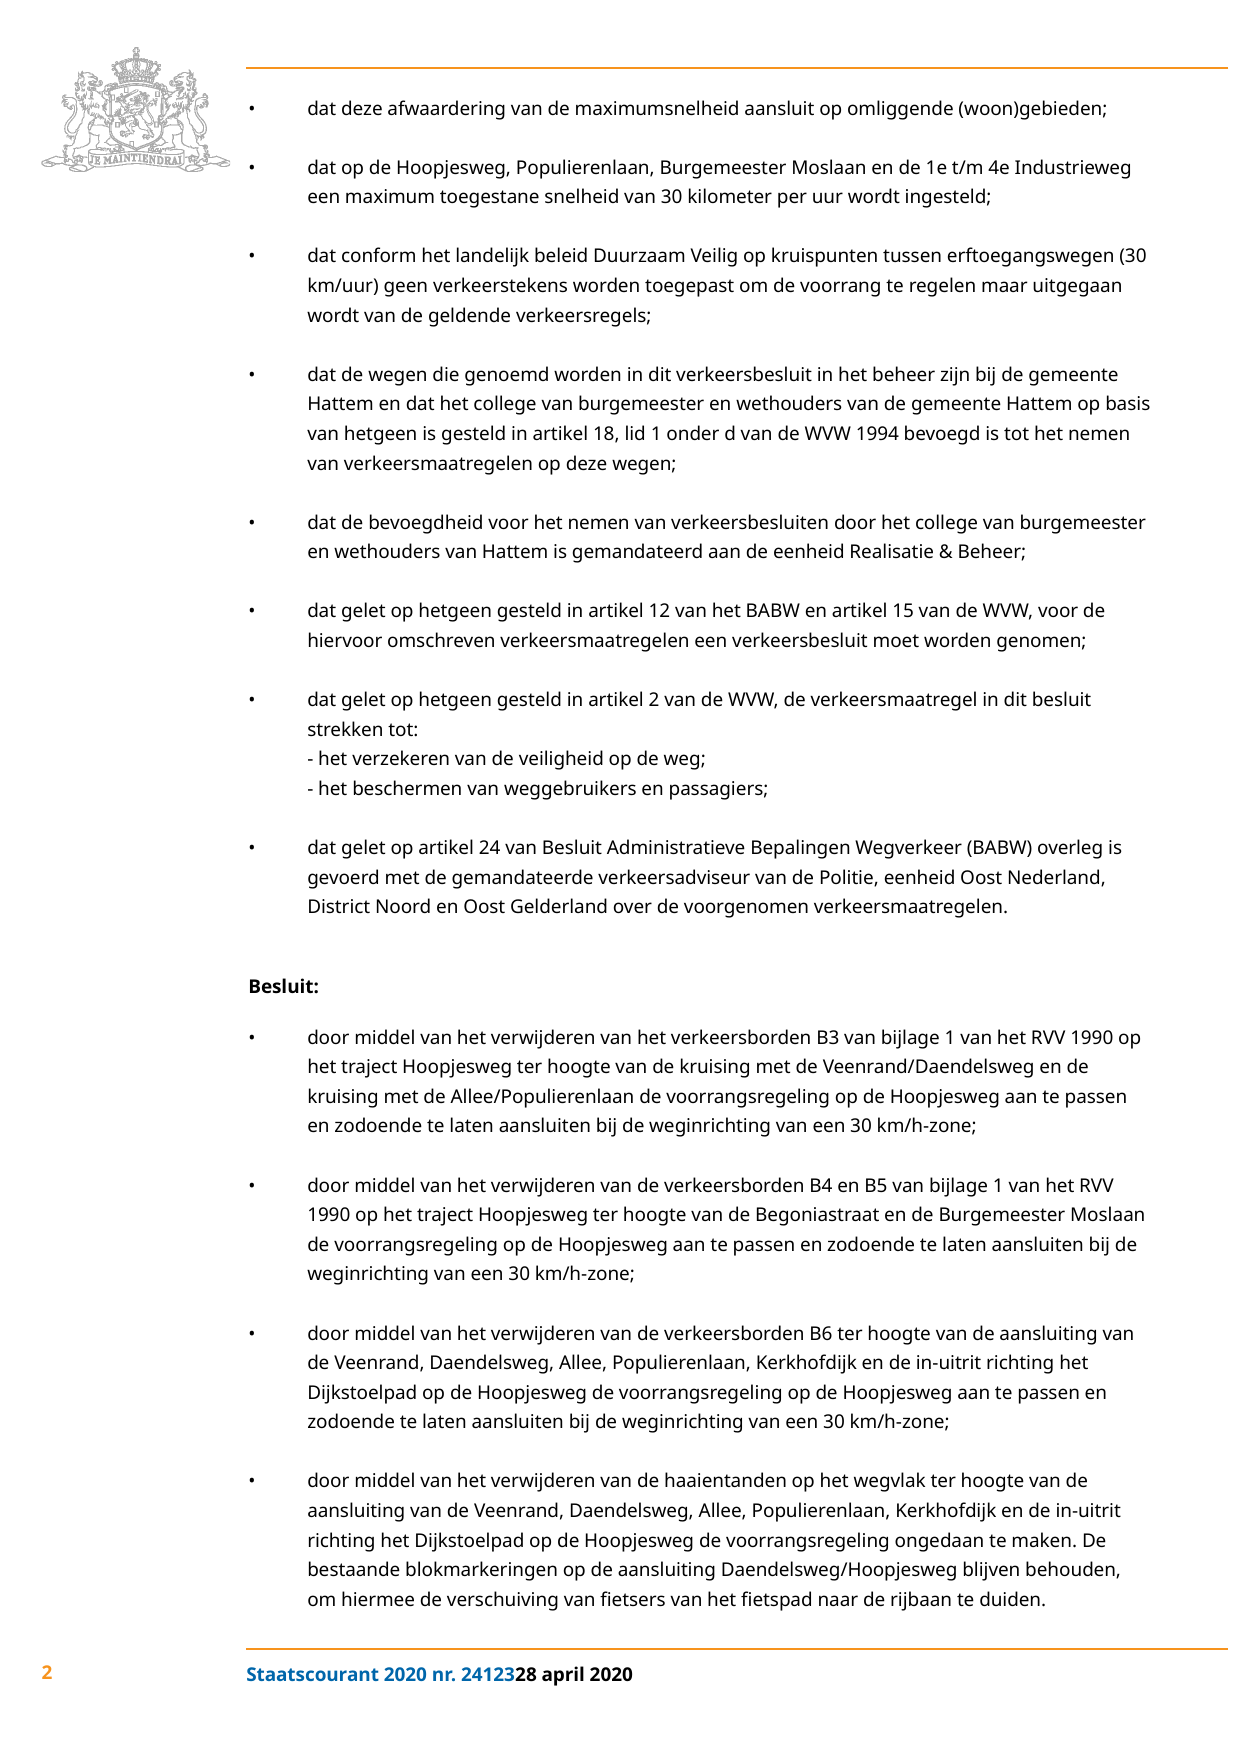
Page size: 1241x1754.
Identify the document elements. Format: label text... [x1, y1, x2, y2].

text Besluit: [248, 973, 1152, 999]
list door middel van het verwijderen van het verkeersborden B3 van bijlage 1 van het RVV 1990 op het traject Hoopjesweg ter hoogte van de kruising met de Veenrand/Daendelsweg en de kruising met de Allee/Populierenlaan de voorrangsregeling op de Hoopjesweg aan te passen en zodoende te laten aansluiten bij de weginrichting van een 30 km/h-zone; [248, 1024, 1152, 1138]
list - het verzekeren van de veiligheid op de weg; [248, 746, 1152, 771]
list dat de bevoegdheid voor het nemen van verkeersbesluiten door het college van burgemeester en wethouders van Hattem is gemandateerd aan de eenheid Realisatie & Beheer; [248, 509, 1152, 564]
picture [41, 47, 231, 172]
list door middel van het verwijderen van de haaientanden op het wegvlak ter hoogte van de aansluiting van de Veenrand, Daendelsweg, Allee, Populierenlaan, Kerkhofdijk en de in-uitrit richting het Dijkstoelpad op de Hoopjesweg de voorrangsregeling ongedaan te maken. De bestaande blokmarkeringen op de aansluiting Daendelsweg/Hoopjesweg blijven behouden, om hiermee de verschuiving van fietsers van het fietspad naar de rijbaan te duiden. [248, 1468, 1152, 1612]
list - het beschermen van weggebruikers en passagiers; [248, 775, 1152, 801]
list dat gelet op artikel 24 van Besluit Administratieve Bepalingen Wegverkeer (BABW) overleg is gevoerd met de gemandateerde verkeersadviseur van de Politie, eenheid Oost Nederland, District Noord en Oost Gelderland over de voorgenomen verkeersmaatregelen. [248, 834, 1152, 919]
list dat gelet op hetgeen gesteld in artikel 12 van het BABW en artikel 15 van de WVW, voor de hiervoor omschreven verkeersmaatregelen een verkeersbesluit moet worden genomen; [248, 598, 1152, 653]
list dat gelet op hetgeen gesteld in artikel 2 van de WVW, de verkeersmaatregel in dit besluit strekken tot: [248, 686, 1152, 742]
list dat de wegen die genoemd worden in dit verkeersbesluit in het beheer zijn bij de gemeente Hattem en dat het college van burgemeester en wethouders van de gemeente Hattem op basis van hetgeen is gesteld in artikel 18, lid 1 onder d van de WVW 1994 bevoegd is tot het nemen van verkeersmaatregelen op deze wegen; [248, 361, 1152, 476]
list dat conform het landelijk beleid Duurzaam Veilig op kruispunten tussen erftoegangswegen (30 km/uur) geen verkeerstekens worden toegepast om de voorrang te regelen maar uitgegaan wordt van de geldende verkeersregels; [248, 243, 1152, 328]
list door middel van het verwijderen van de verkeersborden B6 ter hoogte van de aansluiting van de Veenrand, Daendelsweg, Allee, Populierenlaan, Kerkhofdijk en de in-uitrit richting het Dijkstoelpad op de Hoopjesweg de voorrangsregeling op de Hoopjesweg aan te passen en zodoende te laten aansluiten bij de weginrichting van een 30 km/h-zone; [248, 1320, 1152, 1434]
list dat op de Hoopjesweg, Populierenlaan, Burgemeester Moslaan en de 1e t/m 4e Industrieweg een maximum toegestane snelheid van 30 kilometer per uur wordt ingesteld; [248, 154, 1152, 209]
list door middel van het verwijderen van de verkeersborden B4 en B5 van bijlage 1 van het RVV 1990 op het traject Hoopjesweg ter hoogte van de Begoniastraat en de Burgemeester Moslaan de voorrangsregeling op de Hoopjesweg aan te passen en zodoende te laten aansluiten bij de weginrichting van een 30 km/h-zone; [248, 1172, 1152, 1286]
list dat deze afwaardering van de maximumsnelheid aansluit op omliggende (woon)gebieden; [248, 95, 1152, 121]
